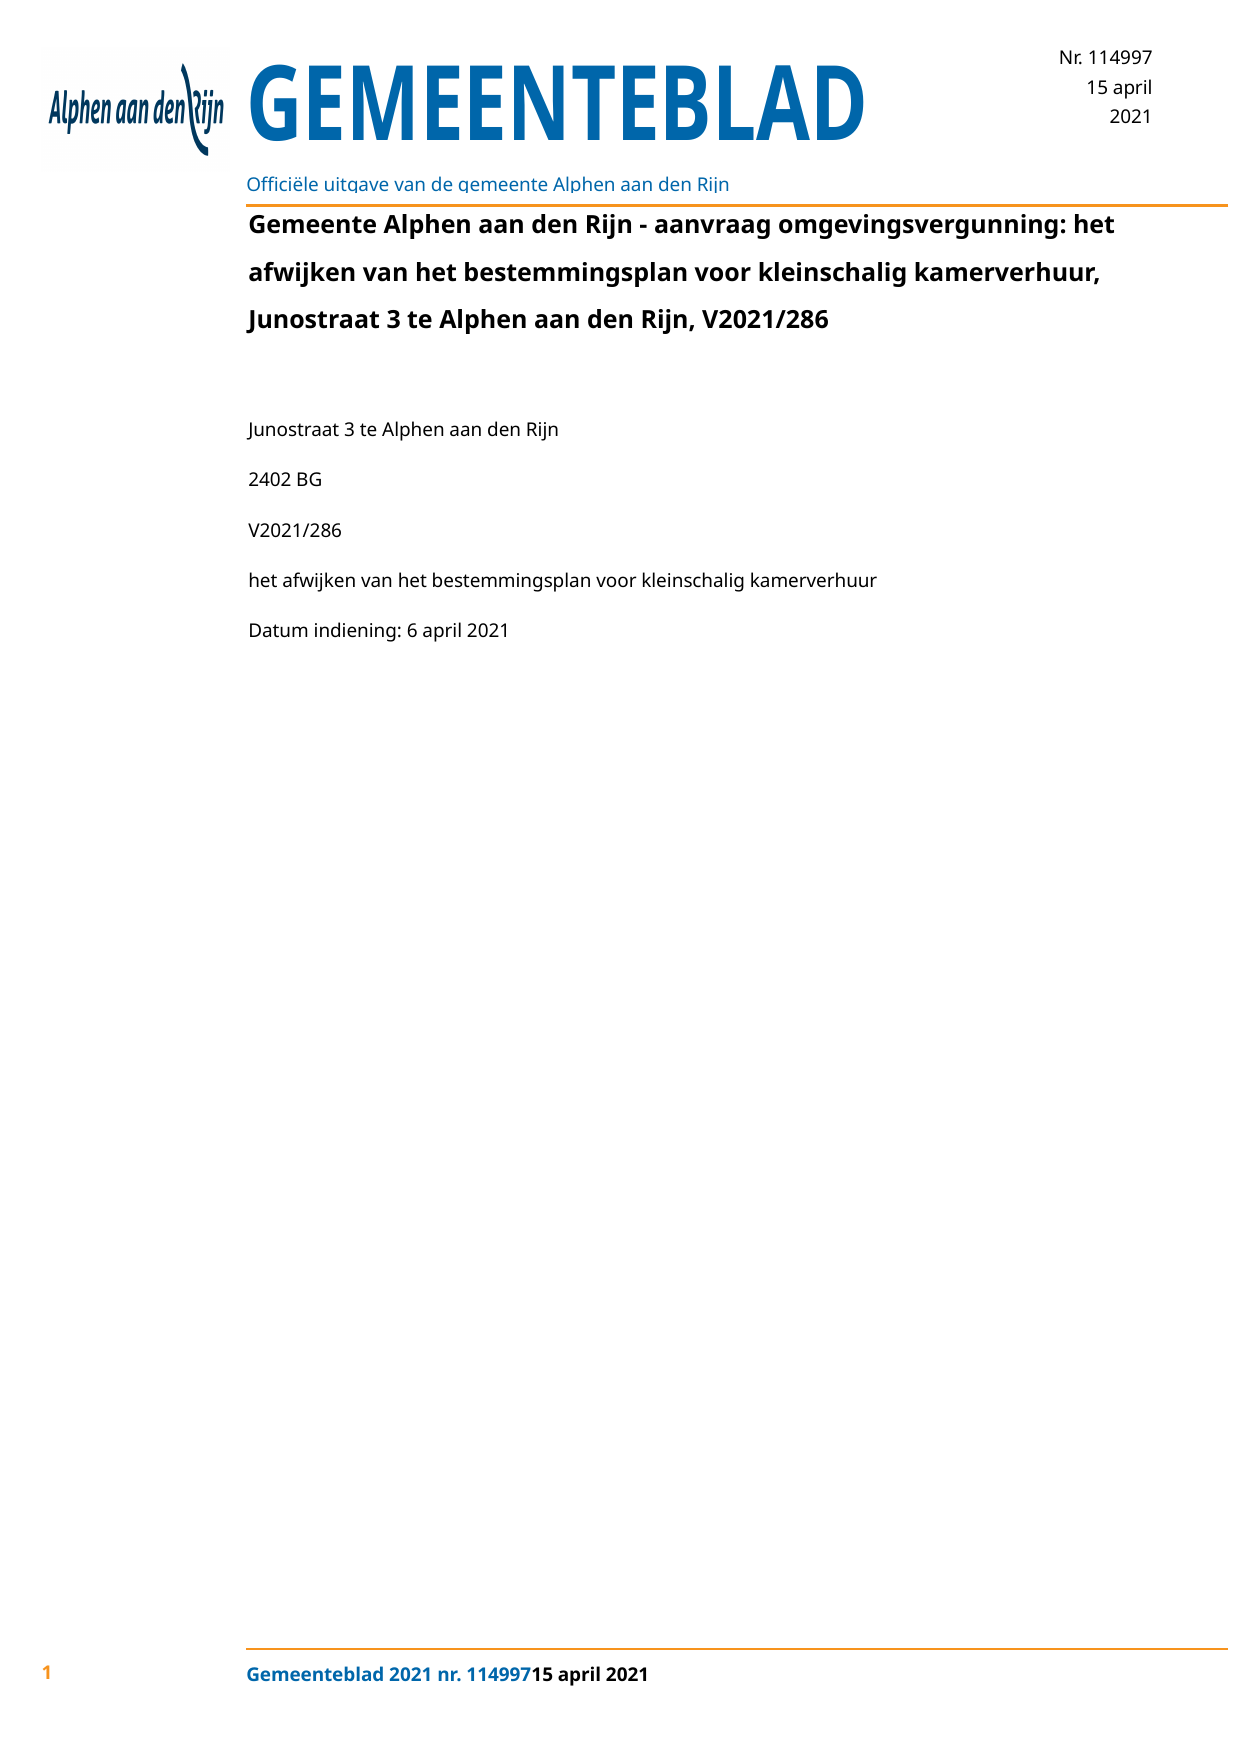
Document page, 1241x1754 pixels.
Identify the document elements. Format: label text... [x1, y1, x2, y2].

text V2021/286 [248, 517, 1152, 542]
picture [41, 47, 231, 172]
text Junostraat 3 te Alphen aan den Rijn [248, 416, 1152, 442]
text Gemeente Alphen aan den Rijn - aanvraag omgevingsvergunning: het afwijken van het bestemmingsplan voor kleinschalig kamerverhuur, Junostraat 3 te Alphen aan den Rijn, V2021/286 [248, 207, 1152, 336]
text 2402 BG [248, 466, 1152, 492]
text het afwijken van het bestemmingsplan voor kleinschalig kamerverhuur [248, 567, 1152, 593]
text Datum indiening: 6 april 2021 [248, 618, 1152, 643]
